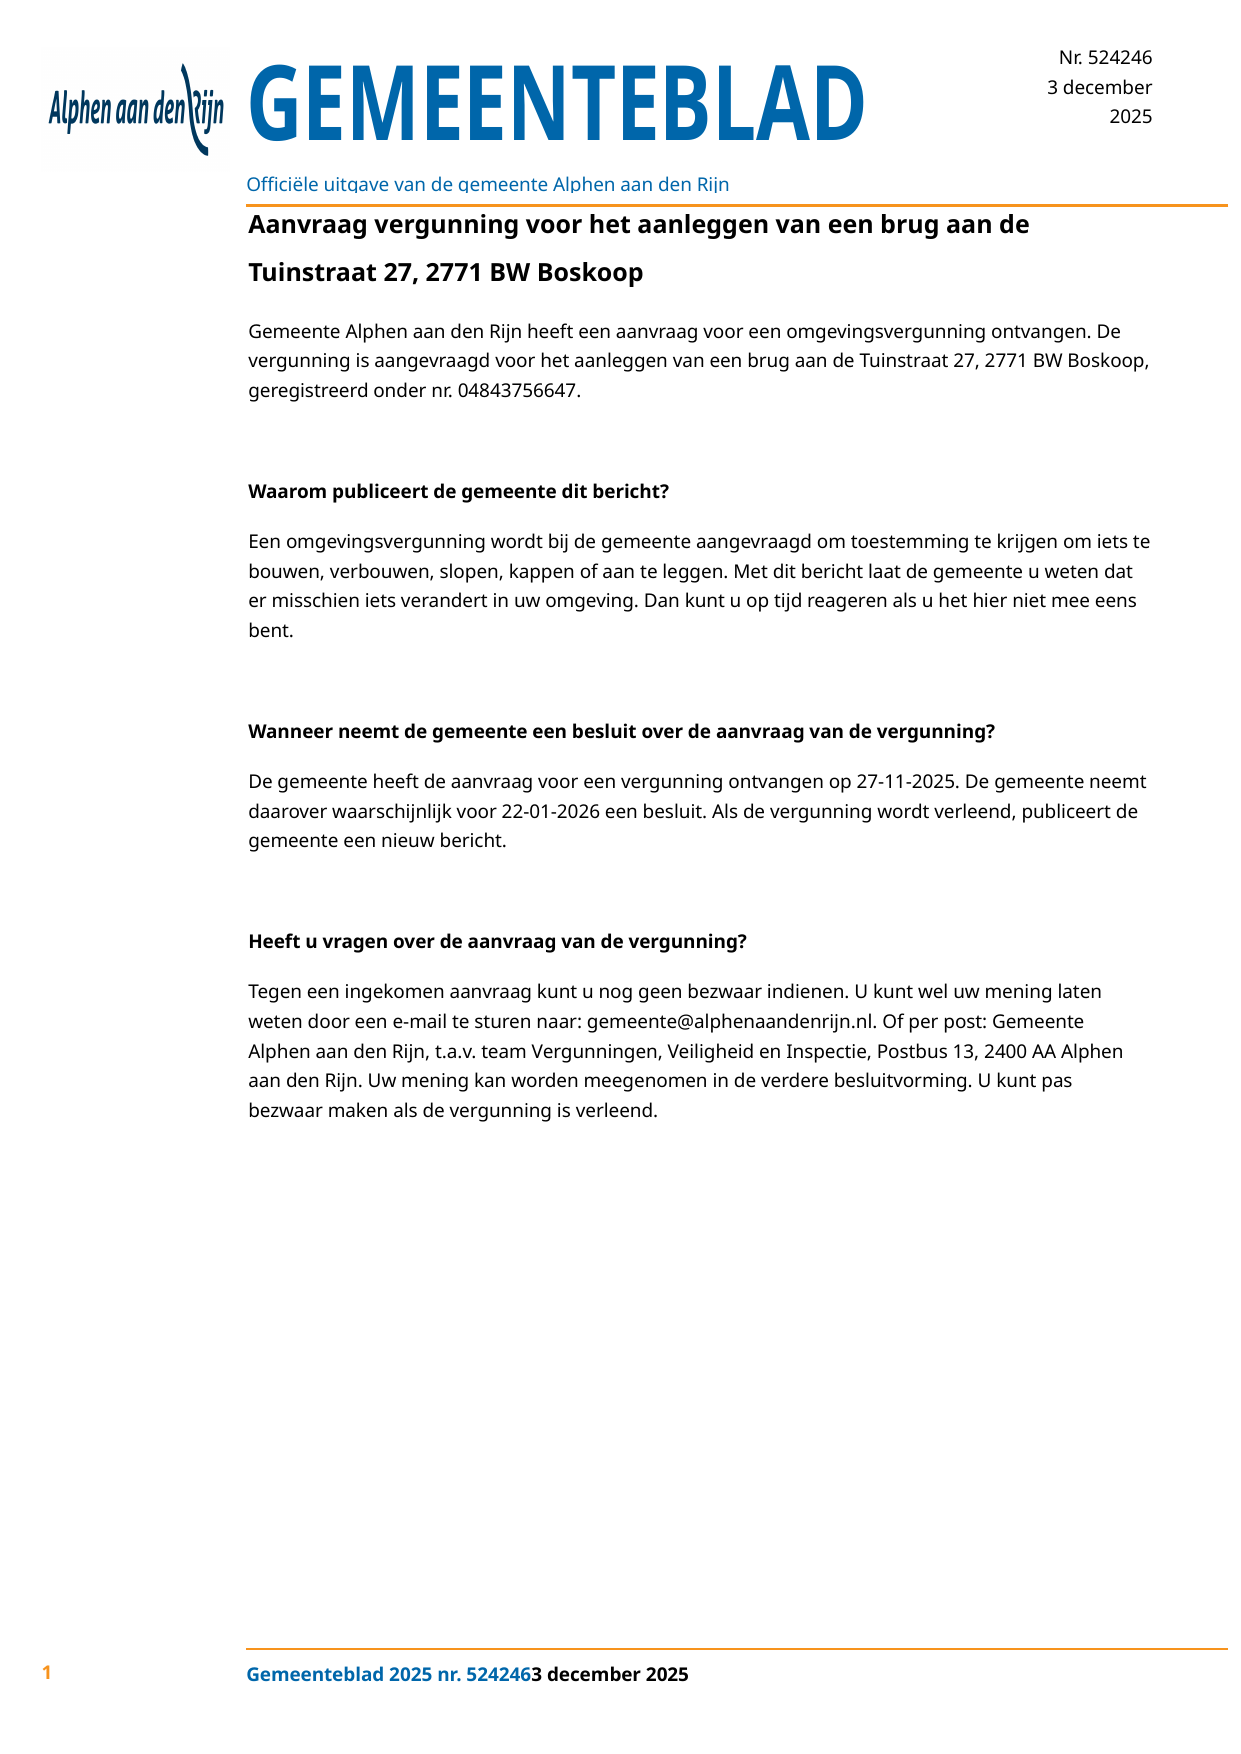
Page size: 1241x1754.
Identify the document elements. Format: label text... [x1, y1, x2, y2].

text Gemeente Alphen aan den Rijn heeft een aanvraag voor een omgevingsvergunning ontvangen. De vergunning is aangevraagd voor het aanleggen van een brug aan de Tuinstraat 27, 2771 BW Boskoop, geregistreerd onder nr. 04843756647. [248, 318, 1152, 403]
text Heeft u vragen over de aanvraag van de vergunning? [248, 928, 1152, 954]
text Waarom publiceert de gemeente dit bericht? [248, 478, 1152, 504]
text Wanneer neemt de gemeente een besluit over de aanvraag van de vergunning? [248, 718, 1152, 744]
picture [41, 47, 231, 172]
text De gemeente heeft de aanvraag voor een vergunning ontvangen op 27-11-2025. De gemeente neemt daarover waarschijnlijk voor 22-01-2026 een besluit. Als de vergunning wordt verleend, publiceert de gemeente een nieuw bericht. [248, 768, 1152, 853]
text Aanvraag vergunning voor het aanleggen van een brug aan de Tuinstraat 27, 2771 BW Boskoop [248, 207, 1152, 288]
text Een omgevingsvergunning wordt bij de gemeente aangevraagd om toestemming te krijgen om iets te bouwen, verbouwen, slopen, kappen of aan te leggen. Met dit bericht laat de gemeente u weten dat er misschien iets verandert in uw omgeving. Dan kunt u op tijd reageren als u het hier niet mee eens bent. [248, 528, 1152, 643]
text Tegen een ingekomen aanvraag kunt u nog geen bezwaar indienen. U kunt wel uw mening laten weten door een e-mail te sturen naar: gemeente@alphenaandenrijn.nl. Of per post: Gemeente Alphen aan den Rijn, t.a.v. team Vergunningen, Veiligheid en Inspectie, Postbus 13, 2400 AA Alphen aan den Rijn. Uw mening kan worden meegenomen in de verdere besluitvorming. U kunt pas bezwaar maken als de vergunning is verleend. [248, 979, 1152, 1123]
